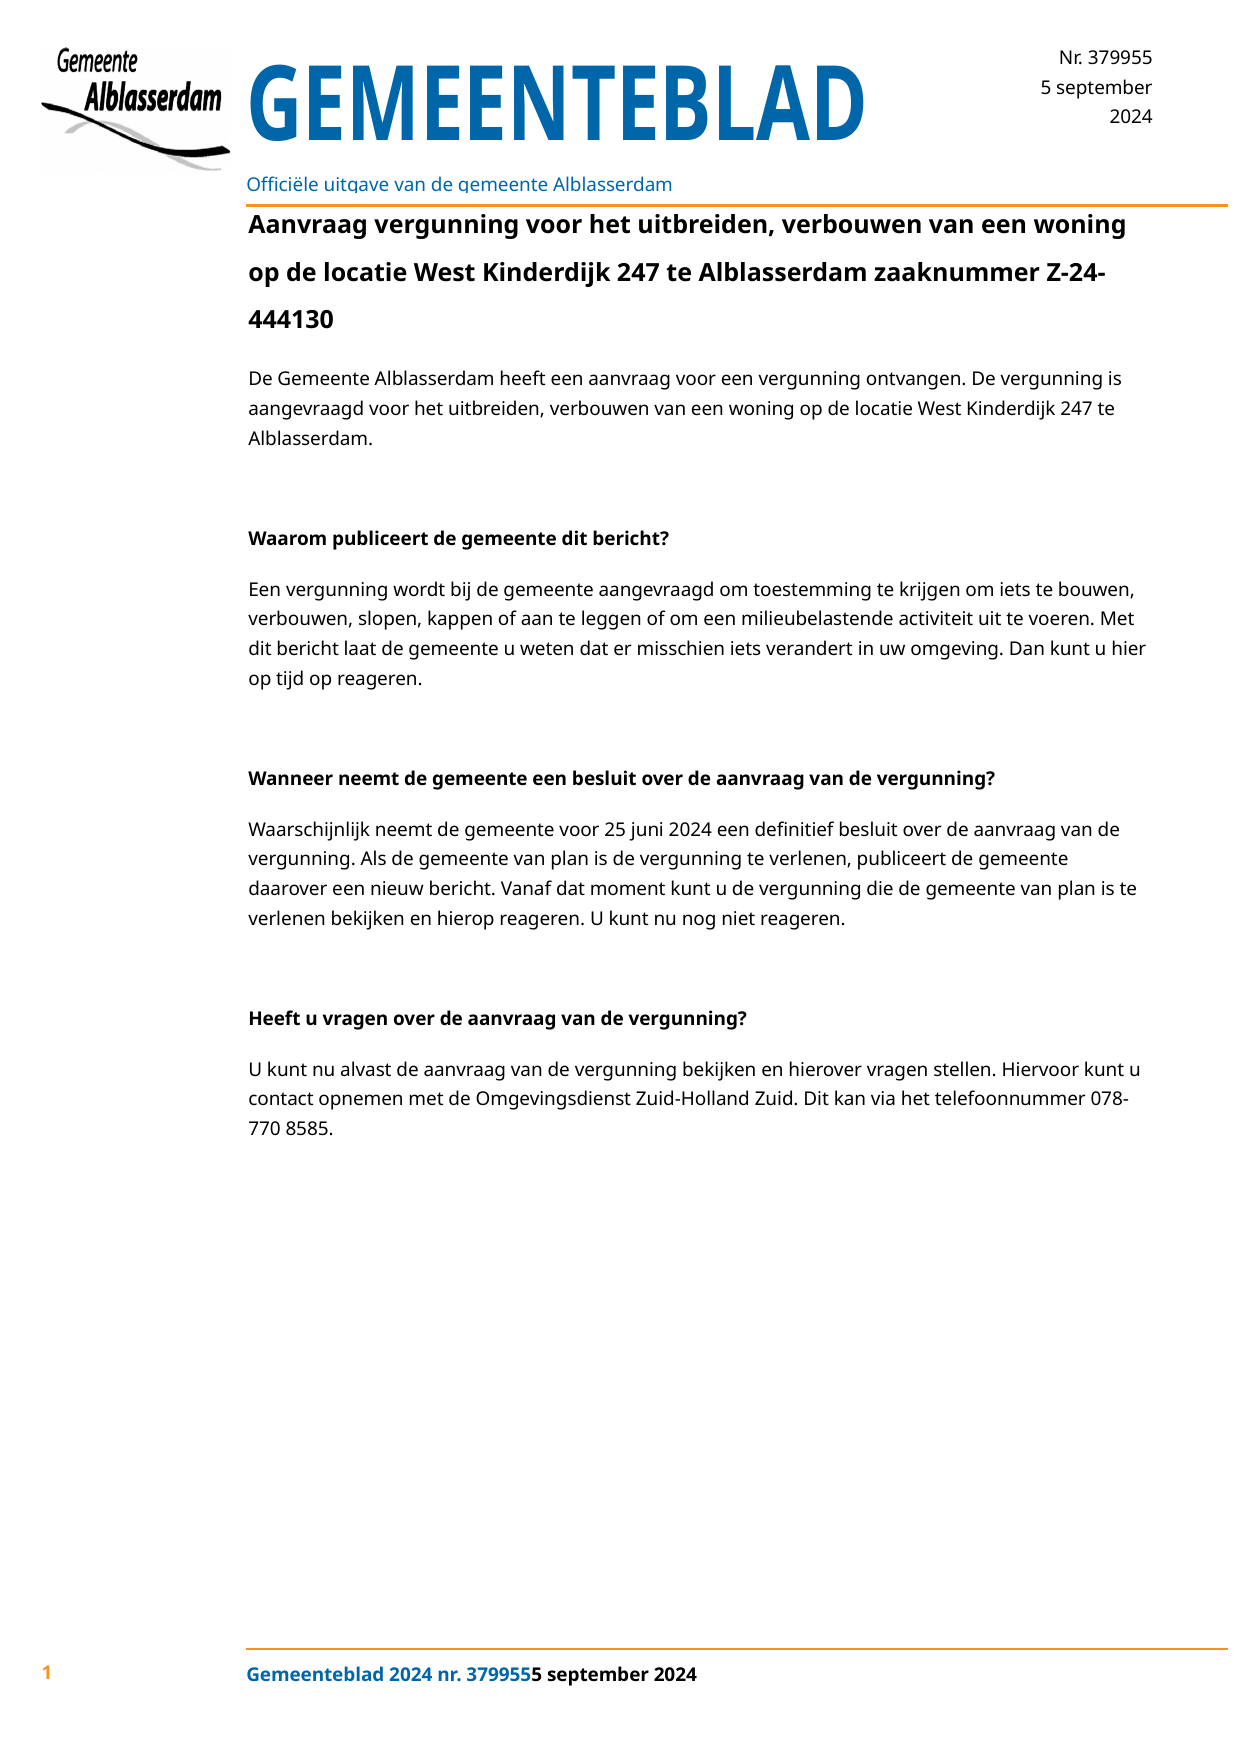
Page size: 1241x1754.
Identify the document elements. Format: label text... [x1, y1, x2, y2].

text De Gemeente Alblasserdam heeft een aanvraag voor een vergunning ontvangen. De vergunning is aangevraagd voor het uitbreiden, verbouwen van een woning op de locatie West Kinderdijk 247 te Alblasserdam. [248, 366, 1152, 450]
text Waarschijnlijk neemt de gemeente voor 25 juni 2024 een definitief besluit over de aanvraag van de vergunning. Als de gemeente van plan is de vergunning te verlenen, publiceert de gemeente daarover een nieuw bericht. Vanaf dat moment kunt u de vergunning die de gemeente van plan is te verlenen bekijken en hierop reageren. U kunt nu nog niet reageren. [248, 816, 1152, 930]
text Een vergunning wordt bij de gemeente aangevraagd om toestemming te krijgen om iets te bouwen, verbouwen, slopen, kappen of aan te leggen of om een milieubelastende activiteit uit te voeren. Met dit bericht laat de gemeente u weten dat er misschien iets verandert in uw omgeving. Dan kunt u hier op tijd op reageren. [248, 576, 1152, 690]
text U kunt nu alvast de aanvraag van de vergunning bekijken en hierover vragen stellen. Hiervoor kunt u contact opnemen met de Omgevingsdienst Zuid-Holland Zuid. Dit kan via het telefoonnummer 078-770 8585. [248, 1056, 1152, 1141]
text Aanvraag vergunning voor het uitbreiden, verbouwen van een woning op de locatie West Kinderdijk 247 te Alblasserdam zaaknummer Z-24-444130 [248, 207, 1152, 336]
text Wanneer neemt de gemeente een besluit over de aanvraag van de vergunning? [248, 766, 1152, 791]
picture [41, 47, 231, 172]
text Waarom publiceert de gemeente dit bericht? [248, 526, 1152, 551]
text Heeft u vragen over de aanvraag van de vergunning? [248, 1006, 1152, 1031]
